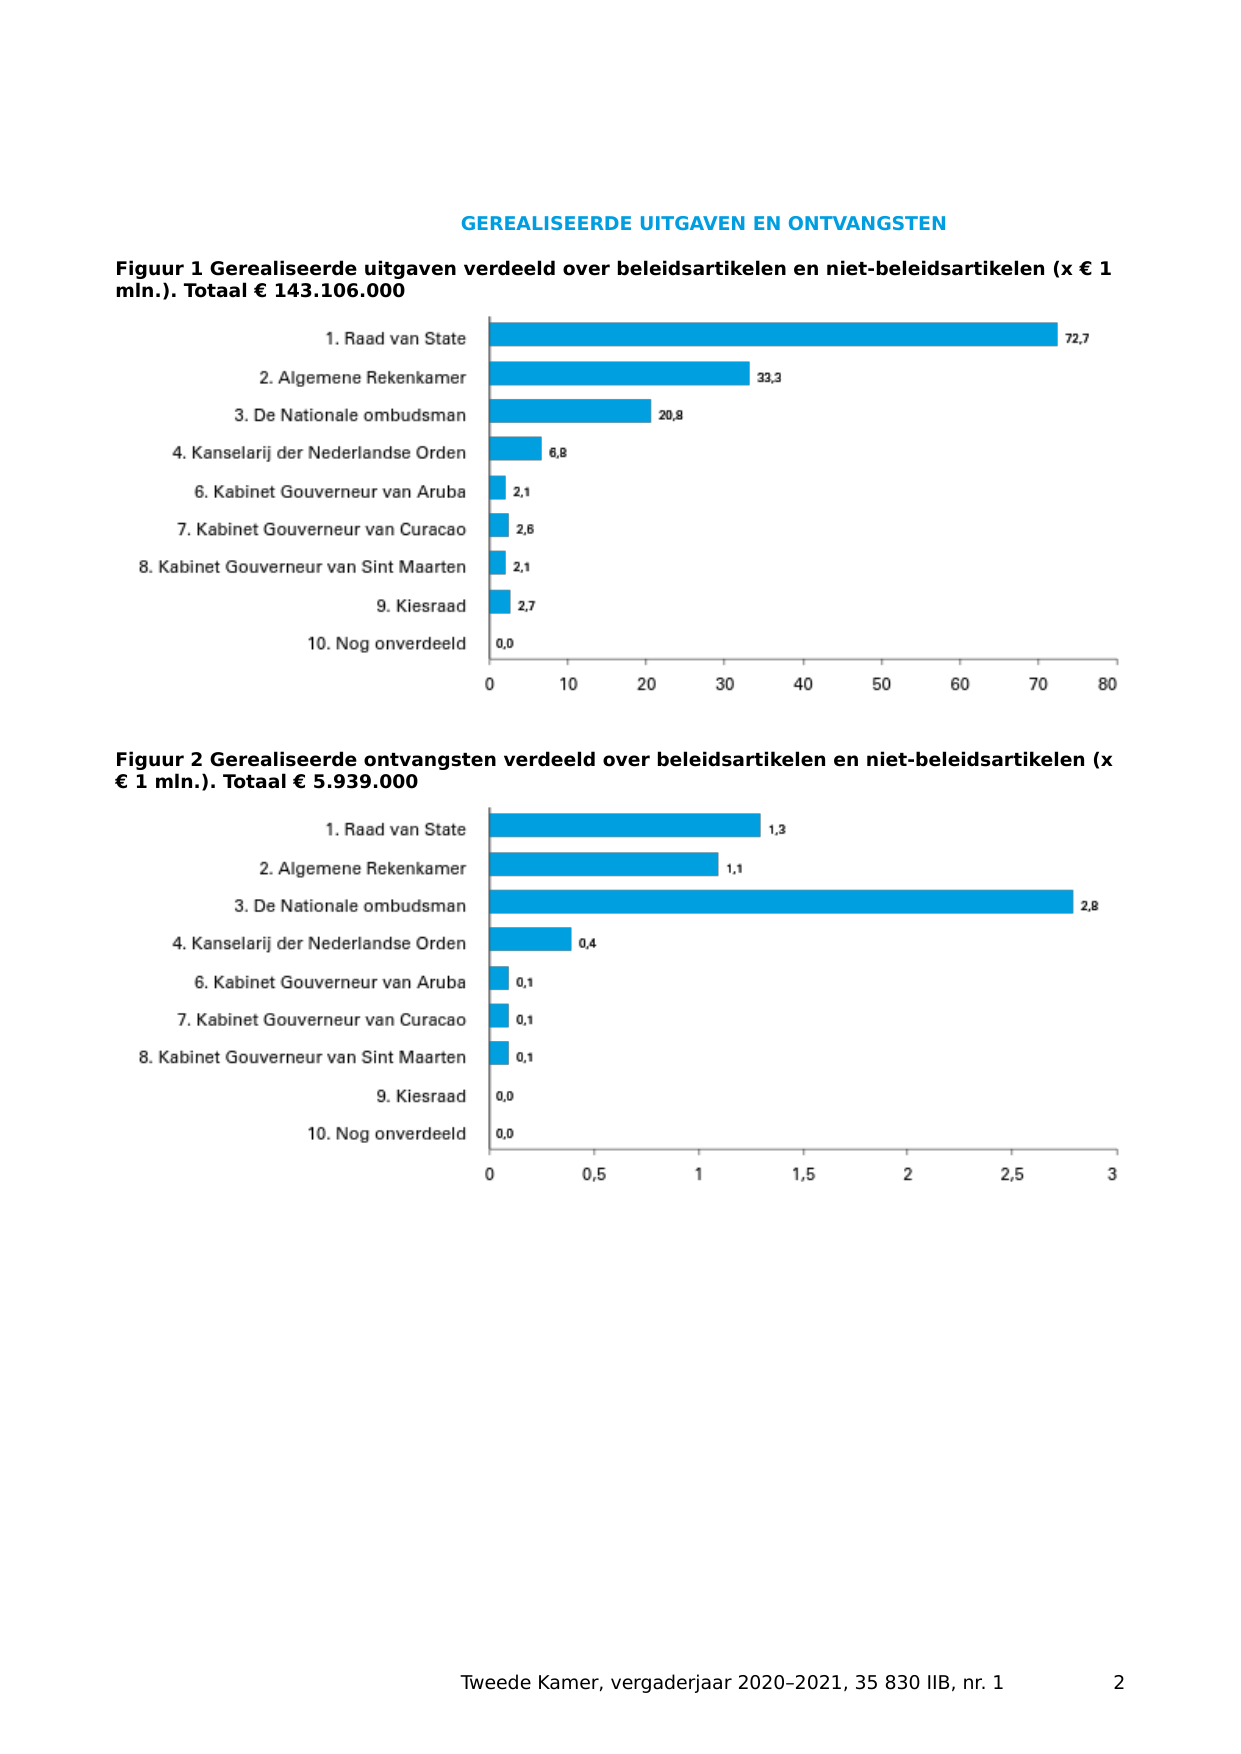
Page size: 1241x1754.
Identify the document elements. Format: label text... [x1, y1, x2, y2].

title Figuur 1 Gerealiseerde uitgaven verdeeld over beleidsartikelen en niet-beleidsartikelen (x € 1 mln.). Totaal € 143.106.000 [115, 258, 1125, 302]
title Gerealiseerde uitgaven en ontvangsten [461, 213, 1125, 235]
title Figuur 2 Gerealiseerde ontvangsten verdeeld over beleidsartikelen en niet-beleidsartikelen (x € 1 mln.). Totaal € 5.939.000 [115, 749, 1125, 793]
